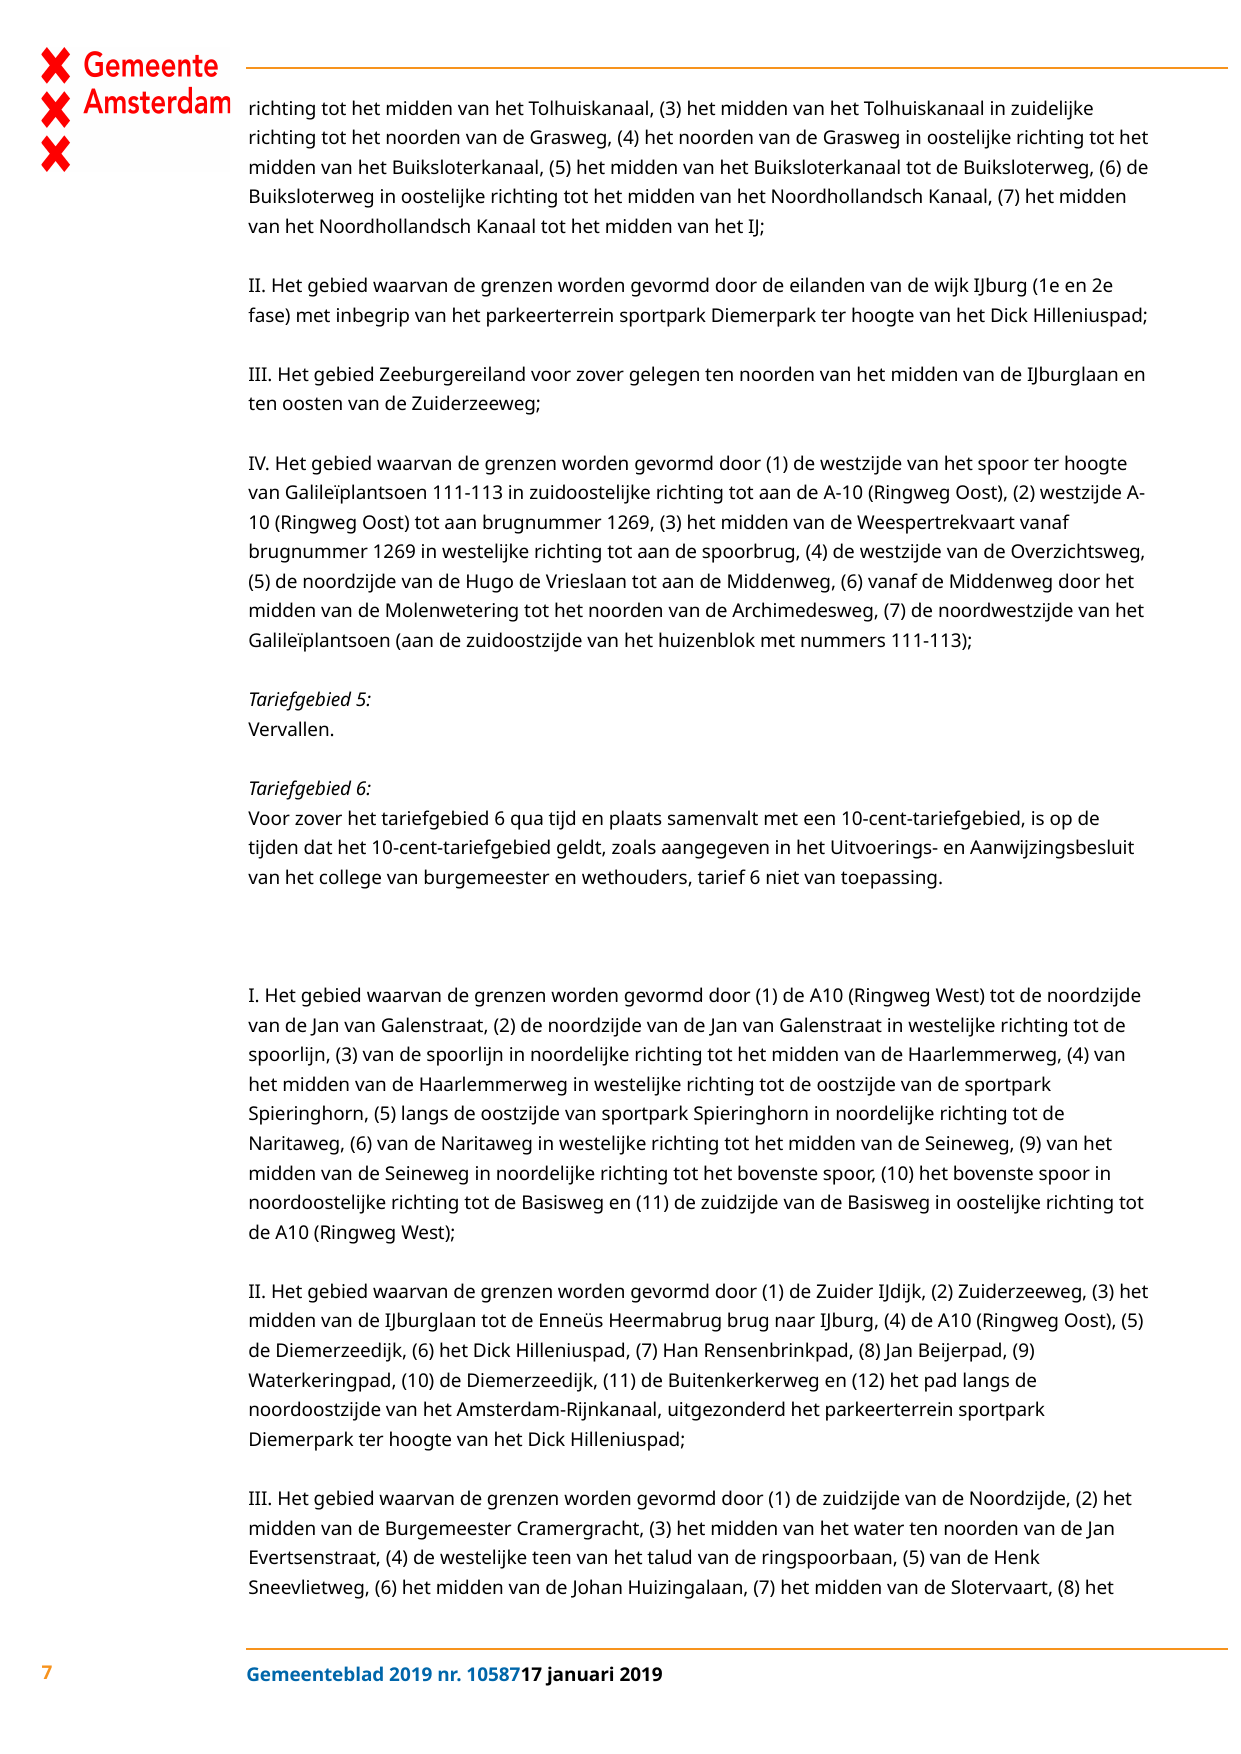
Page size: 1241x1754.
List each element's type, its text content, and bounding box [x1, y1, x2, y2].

text IV. Het gebied waarvan de grenzen worden gevormd door (1) de westzijde van het spoor ter hoogte van Galileïplantsoen 111-113 in zuidoostelijke richting tot aan de A-10 (Ringweg Oost), (2) westzijde A-10 (Ringweg Oost) tot aan brugnummer 1269, (3) het midden van de Weespertrekvaart vanaf brugnummer 1269 in westelijke richting tot aan de spoorbrug, (4) de westzijde van de Overzichtsweg, (5) de noordzijde van de Hugo de Vrieslaan tot aan de Middenweg, (6) vanaf de Middenweg door het midden van de Molenwetering tot het noorden van de Archimedesweg, (7) de noordwestzijde van het Galileïplantsoen (aan de zuidoostzijde van het huizenblok met nummers 111-113); [248, 450, 1152, 653]
text III. Het gebied Zeeburgereiland voor zover gelegen ten noorden van het midden van de IJburglaan en ten oosten van de Zuiderzeeweg; [248, 361, 1152, 416]
text I. Het gebied waarvan de grenzen worden gevormd door (1) de A10 (Ringweg West) tot de noordzijde van de Jan van Galenstraat, (2) de noordzijde van de Jan van Galenstraat in westelijke richting tot de spoorlijn, (3) van de spoorlijn in noordelijke richting tot het midden van de Haarlemmerweg, (4) van het midden van de Haarlemmerweg in westelijke richting tot de oostzijde van de sportpark Spieringhorn, (5) langs de oostzijde van sportpark Spieringhorn in noordelijke richting tot de Naritaweg, (6) van de Naritaweg in westelijke richting tot het midden van de Seineweg, (9) van het midden van de Seineweg in noordelijke richting tot het bovenste spoor, (10) het bovenste spoor in noordoostelijke richting tot de Basisweg en (11) de zuidzijde van de Basisweg in oostelijke richting tot de A10 (Ringweg West); [248, 982, 1152, 1245]
text Vervallen. [248, 716, 1152, 742]
text Tariefgebied 5: [248, 686, 1152, 712]
text III. Het gebied waarvan de grenzen worden gevormd door (1) de zuidzijde van de Noordzijde, (2) het midden van de Burgemeester Cramergracht, (3) het midden van het water ten noorden van de Jan Evertsenstraat, (4) de westelijke teen van het talud van de ringspoorbaan, (5) van de Henk Sneevlietweg, (6) het midden van de Johan Huizingalaan, (7) het midden van de Slotervaart, (8) het [248, 1485, 1152, 1600]
text II. Het gebied waarvan de grenzen worden gevormd door (1) de Zuider IJdijk, (2) Zuiderzeeweg, (3) het midden van de IJburglaan tot de Enneüs Heermabrug brug naar IJburg, (4) de A10 (Ringweg Oost), (5) de Diemerzeedijk, (6) het Dick Hilleniuspad, (7) Han Rensenbrinkpad, (8) Jan Beijerpad, (9) Waterkeringpad, (10) de Diemerzeedijk, (11) de Buitenkerkerweg en (12) het pad langs de noordoostzijde van het Amsterdam-Rijnkanaal, uitgezonderd het parkeerterrein sportpark Diemerpark ter hoogte van het Dick Hilleniuspad; [248, 1278, 1152, 1452]
text richting tot het midden van het Tolhuiskanaal, (3) het midden van het Tolhuiskanaal in zuidelijke richting tot het noorden van de Grasweg, (4) het noorden van de Grasweg in oostelijke richting tot het midden van het Buiksloterkanaal, (5) het midden van het Buiksloterkanaal tot de Buiksloterweg, (6) de Buiksloterweg in oostelijke richting tot het midden van het Noordhollandsch Kanaal, (7) het midden van het Noordhollandsch Kanaal tot het midden van het IJ; [248, 95, 1152, 239]
picture [41, 47, 231, 172]
text II. Het gebied waarvan de grenzen worden gevormd door de eilanden van de wijk IJburg (1e en 2e fase) met inbegrip van het parkeerterrein sportpark Diemerpark ter hoogte van het Dick Hilleniuspad; [248, 272, 1152, 328]
text Voor zover het tariefgebied 6 qua tijd en plaats samenvalt met een 10-cent-tariefgebied, is op de tijden dat het 10-cent-tariefgebied geldt, zoals aangegeven in het Uitvoerings- en Aanwijzingsbesluit van het college van burgemeester en wethouders, tarief 6 niet van toepassing. [248, 805, 1152, 890]
text Tariefgebied 6: [248, 775, 1152, 801]
